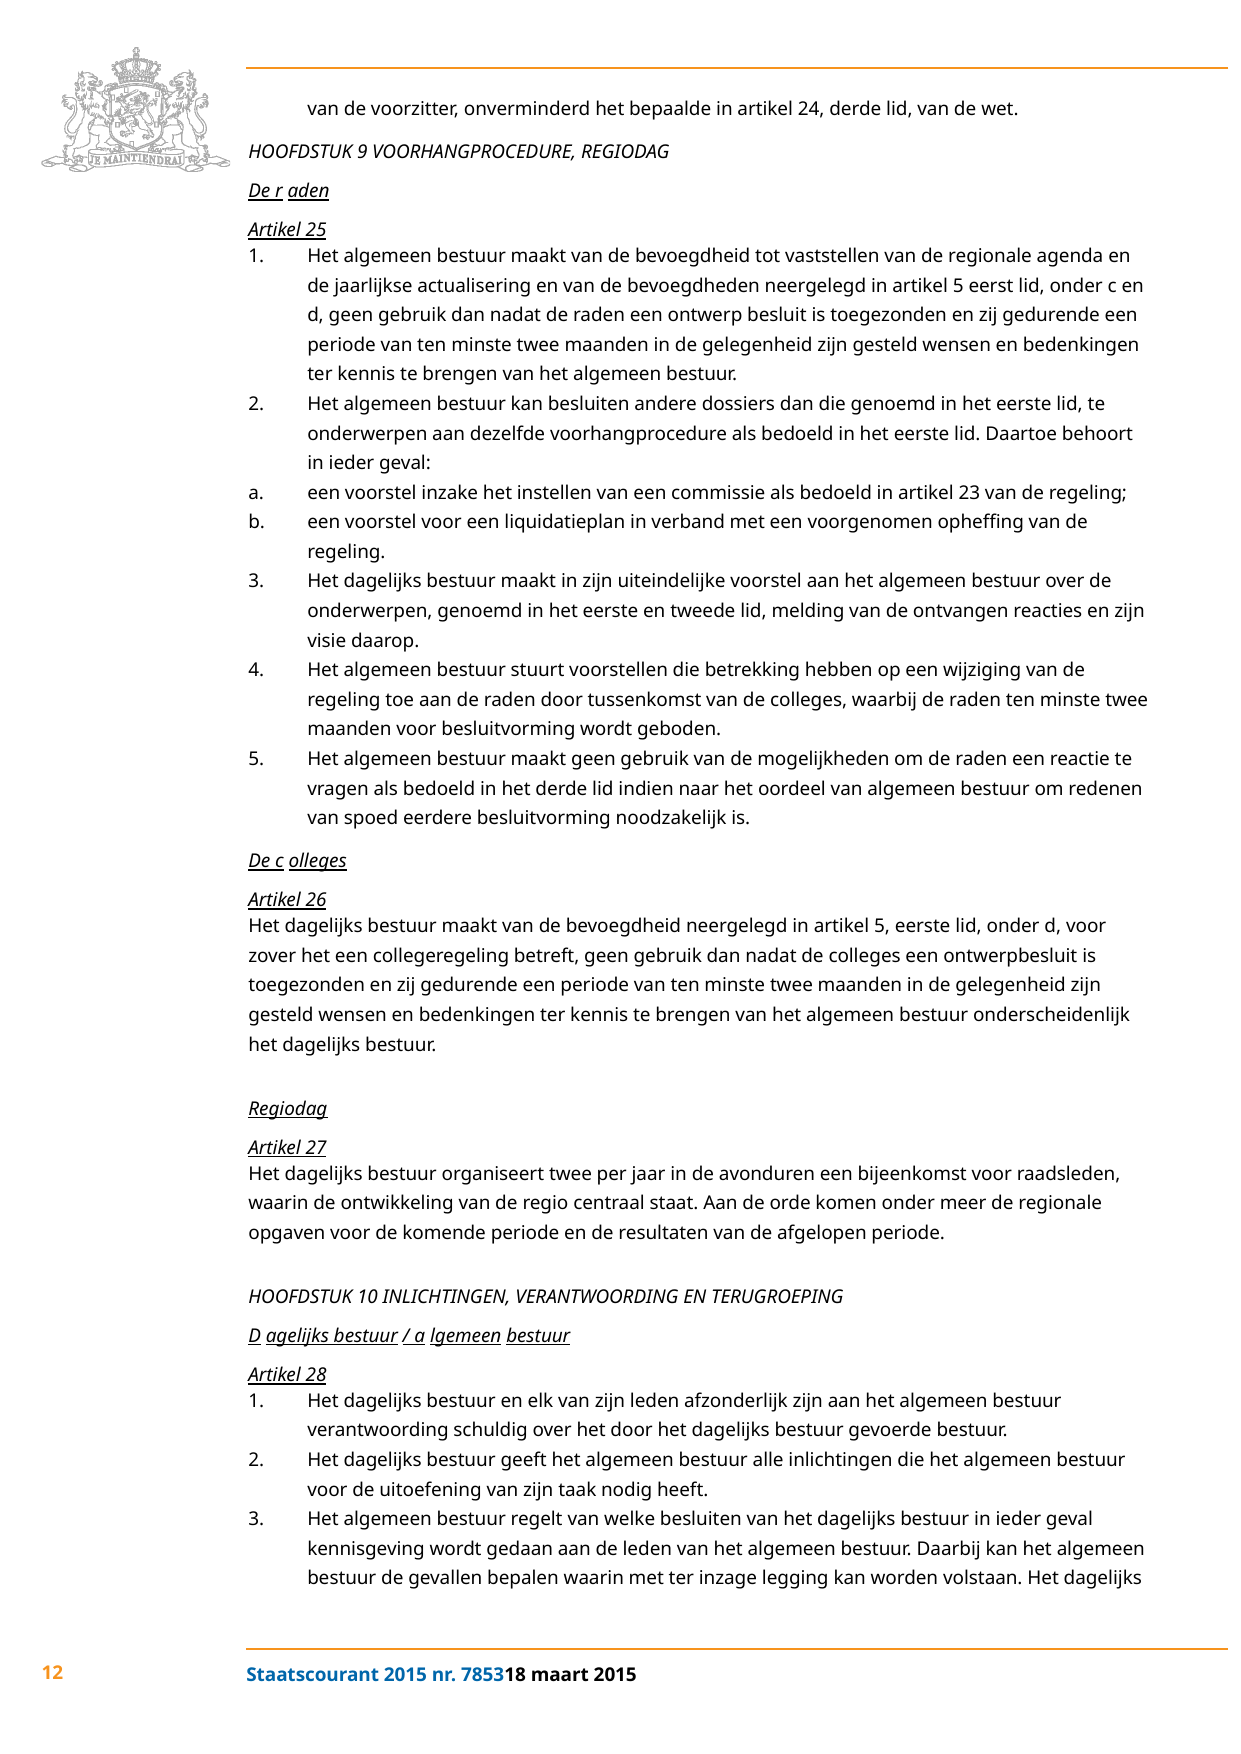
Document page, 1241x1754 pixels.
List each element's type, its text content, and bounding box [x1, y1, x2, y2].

text De r aden [248, 177, 1152, 203]
text De c olleges [248, 847, 1152, 873]
text Artikel 27 [248, 1134, 1152, 1160]
text Artikel 28 [248, 1361, 1152, 1387]
list Het algemeen bestuur maakt van de bevoegdheid tot vaststellen van de regionale agenda en de jaarlijkse actualisering en van de bevoegdheden neergelegd in artikel 5 eerst lid, onder c en d, geen gebruik dan nadat de raden een ontwerp besluit is toegezonden en zij gedurende een periode van ten minste twee maanden in de gelegenheid zijn gesteld wensen en bedenkingen ter kennis te brengen van het algemeen bestuur. [248, 242, 1152, 386]
text Het dagelijks bestuur organiseert twee per jaar in de avonduren een bijeenkomst voor raadsleden, waarin de ontwikkeling van de regio centraal staat. Aan de orde komen onder meer de regionale opgaven voor de komende periode en de resultaten van de afgelopen periode. [248, 1160, 1152, 1244]
text Het dagelijks bestuur maakt van de bevoegdheid neergelegd in artikel 5, eerste lid, onder d, voor zover het een collegeregeling betreft, geen gebruik dan nadat de colleges een ontwerpbesluit is toegezonden en zij gedurende een periode van ten minste twee maanden in de gelegenheid zijn gesteld wensen en bedenkingen ter kennis te brengen van het algemeen bestuur onderscheidenlijk het dagelijks bestuur. [248, 912, 1152, 1056]
list een voorstel inzake het instellen van een commissie als bedoeld in artikel 23 van de regeling; [248, 479, 1152, 504]
list Het dagelijks bestuur en elk van zijn leden afzonderlijk zijn aan het algemeen bestuur verantwoording schuldig over het door het dagelijks bestuur gevoerde bestuur. [248, 1387, 1152, 1442]
list Het dagelijks bestuur geeft het algemeen bestuur alle inlichtingen die het algemeen bestuur voor de uitoefening van zijn taak nodig heeft. [248, 1446, 1152, 1502]
list Het algemeen bestuur kan besluiten andere dossiers dan die genoemd in het eerste lid, te onderwerpen aan dezelfde voorhangprocedure als bedoeld in het eerste lid. Daartoe behoort in ieder geval: [248, 390, 1152, 475]
list Het algemeen bestuur regelt van welke besluiten van het dagelijks bestuur in ieder geval kennisgeving wordt gedaan aan de leden van het algemeen bestuur. Daarbij kan het algemeen bestuur de gevallen bepalen waarin met ter inzage legging kan worden volstaan. Het dagelijks [248, 1505, 1152, 1590]
list Het algemeen bestuur maakt geen gebruik van de mogelijkheden om de raden een reactie te vragen als bedoeld in het derde lid indien naar het oordeel van algemeen bestuur om redenen van spoed eerdere besluitvorming noodzakelijk is. [248, 745, 1152, 830]
list van de voorzitter, onverminderd het bepaalde in artikel 24, derde lid, van de wet. [248, 95, 1152, 121]
picture [41, 47, 231, 172]
list Het dagelijks bestuur maakt in zijn uiteindelijke voorstel aan het algemeen bestuur over de onderwerpen, genoemd in het eerste en tweede lid, melding van de ontvangen reacties en zijn visie daarop. [248, 568, 1152, 652]
text Artikel 26 [248, 887, 1152, 912]
text Regiodag [248, 1095, 1152, 1120]
list Het algemeen bestuur stuurt voorstellen die betrekking hebben op een wijziging van de regeling toe aan de raden door tussenkomst van de colleges, waarbij de raden ten minste twee maanden voor besluitvorming wordt geboden. [248, 656, 1152, 741]
text D agelijks bestuur / a lgemeen bestuur [248, 1322, 1152, 1348]
text HOOFDSTUK 10 INLICHTINGEN, VERANTWOORDING EN TERUGROEPING [248, 1283, 1152, 1308]
list een voorstel voor een liquidatieplan in verband met een voorgenomen opheffing van de regeling. [248, 508, 1152, 564]
text Artikel 25 [248, 216, 1152, 242]
text HOOFDSTUK 9 VOORHANGPROCEDURE, REGIODAG [248, 138, 1152, 164]
